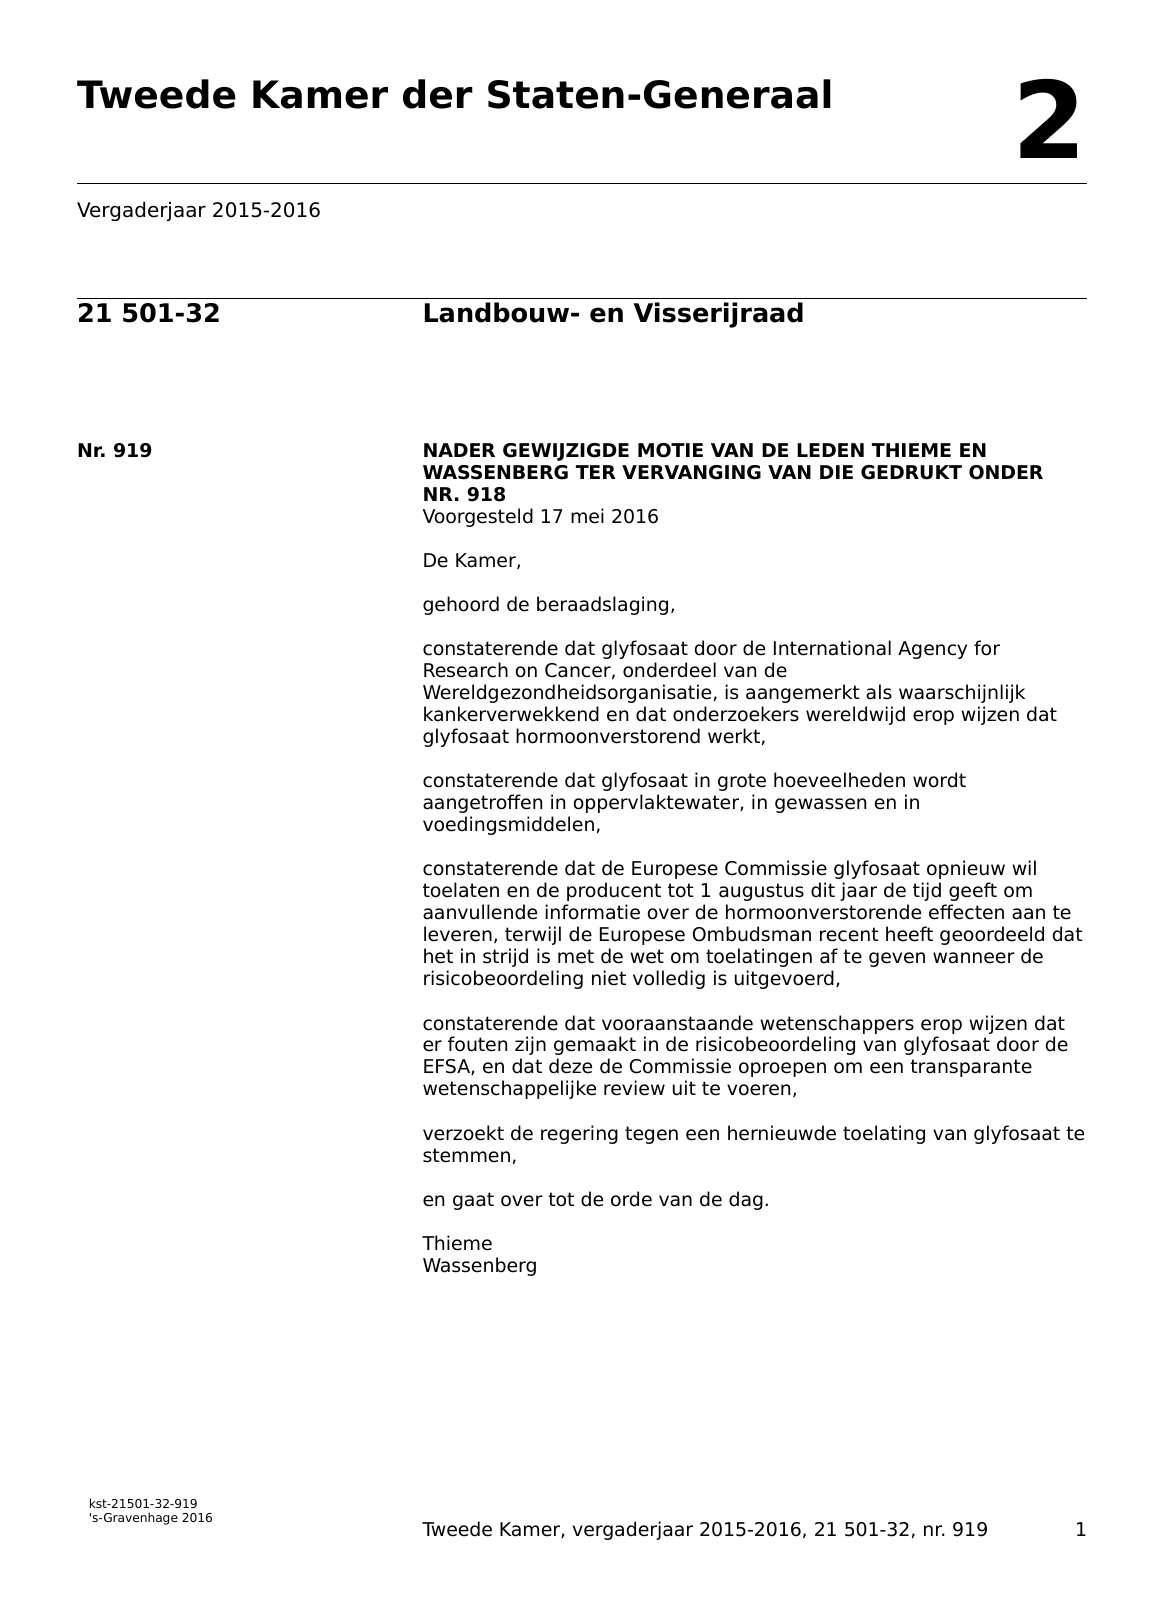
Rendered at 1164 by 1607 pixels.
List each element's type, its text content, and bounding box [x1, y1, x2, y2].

table_header 2 [886, 59, 1087, 183]
text constaterende dat vooraanstaande wetenschappers erop wijzen dat er fouten zijn gemaakt in de risicobeoordeling van glyfosaat door de EFSA, en dat deze de Commissie oproepen om een transparante wetenschappelijke review uit te voeren, [422, 1012, 1087, 1100]
text De Kamer, [422, 550, 1087, 572]
text en gaat over tot de orde van de dag. [422, 1189, 1087, 1211]
text constaterende dat glyfosaat door de International Agency for Research on Cancer, onderdeel van de Wereldgezondheidsorganisatie, is aangemerkt als waarschijnlijk kankerverwekkend en dat onderzoekers wereldwijd erop wijzen dat glyfosaat hormoonverstorend werkt, [422, 638, 1087, 748]
text verzoekt de regering tegen een hernieuwde toelating van glyfosaat te stemmen, [422, 1122, 1087, 1166]
subtitle 21 501-32 Landbouw- en Visserijraad [77, 299, 1087, 329]
subtitle Nr. 919 NADER GEWIJZIGDE MOTIE VAN DE LEDEN THIEME EN WASSENBERG TER VERVANGING VAN DIE GEDRUKT ONDER NR. 918 [77, 440, 1087, 506]
text Wassenberg [422, 1255, 1087, 1277]
text constaterende dat glyfosaat in grote hoeveelheden wordt aangetroffen in oppervlaktewater, in gewassen en in voedingsmiddelen, [422, 770, 1087, 836]
table_cell Vergaderjaar 2015-2016 [77, 184, 1087, 298]
table_header Tweede Kamer der Staten-Generaal [77, 59, 886, 183]
text 's-Gravenhage 2016 [88, 1511, 323, 1525]
text kst-21501-32-919 [88, 1497, 323, 1511]
text Thieme [422, 1233, 1087, 1255]
text constaterende dat de Europese Commissie glyfosaat opnieuw wil toelaten en de producent tot 1 augustus dit jaar de tijd geeft om aanvullende informatie over de hormoonverstorende effecten aan te leveren, terwijl de Europese Ombudsman recent heeft geoordeeld dat het in strijd is met de wet om toelatingen af te geven wanneer de risicobeoordeling niet volledig is uitgevoerd, [422, 858, 1087, 990]
text gehoord de beraadslaging, [422, 594, 1087, 616]
text Voorgesteld 17 mei 2016 [422, 506, 1087, 528]
